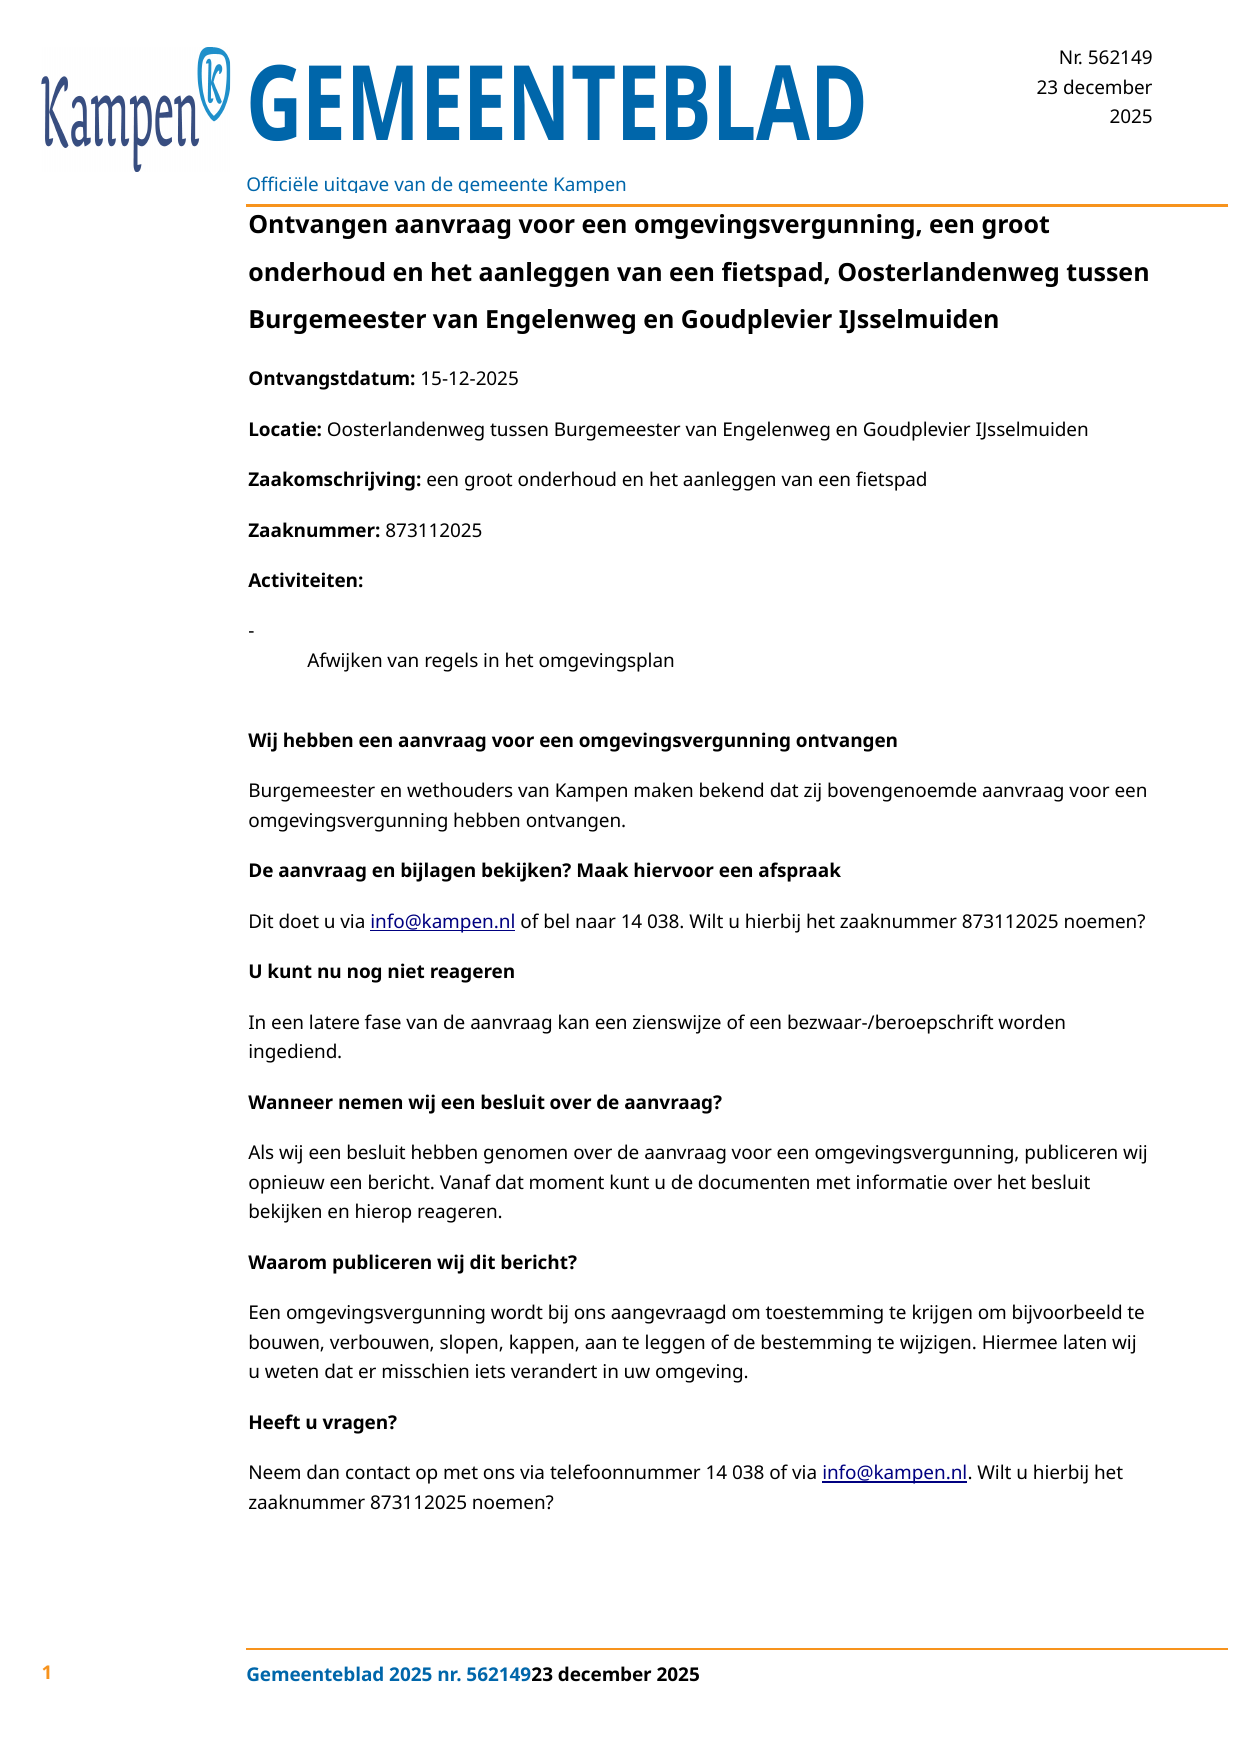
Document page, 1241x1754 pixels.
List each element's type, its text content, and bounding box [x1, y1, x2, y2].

text Wij hebben een aanvraag voor een omgevingsvergunning ontvangen [248, 727, 1152, 753]
text Een omgevingsvergunning wordt bij ons aangevraagd om toestemming te krijgen om bijvoorbeeld te bouwen, verbouwen, slopen, kappen, aan te leggen of de bestemming te wijzigen. Hiermee laten wij u weten dat er misschien iets verandert in uw omgeving. [248, 1299, 1152, 1384]
text De aanvraag en bijlagen bekijken? Maak hiervoor een afspraak [248, 858, 1152, 883]
text Locatie: Oosterlandenweg tussen Burgemeester van Engelenweg en Goudplevier IJsselmuiden [248, 416, 1152, 442]
text In een latere fase van de aanvraag kan een zienswijze of een bezwaar-/beroepschrift worden ingediend. [248, 1009, 1152, 1064]
text Ontvangstdatum: 15-12-2025 [248, 366, 1152, 391]
text Waarom publiceren wij dit bericht? [248, 1249, 1152, 1274]
text Neem dan contact op met ons via telefoonnummer 14 038 of via info@kampen.nl. Wilt u hierbij het zaaknummer 873112025 noemen? [248, 1459, 1152, 1514]
text Zaaknummer: 873112025 [248, 517, 1152, 542]
text Als wij een besluit hebben genomen over de aanvraag voor een omgevingsvergunning, publiceren wij opnieuw een bericht. Vanaf dat moment kunt u de documenten met informatie over het besluit bekijken en hierop reageren. [248, 1139, 1152, 1224]
text Ontvangen aanvraag voor een omgevingsvergunning, een groot onderhoud en het aanleggen van een fietspad, Oosterlandenweg tussen Burgemeester van Engelenweg en Goudplevier IJsselmuiden [248, 207, 1152, 336]
text Heeft u vragen? [248, 1409, 1152, 1434]
text Activiteiten: [248, 567, 1152, 593]
text Zaakomschrijving: een groot onderhoud en het aanleggen van een fietspad [248, 466, 1152, 492]
text U kunt nu nog niet reageren [248, 958, 1152, 984]
text Dit doet u via info@kampen.nl of bel naar 14 038. Wilt u hierbij het zaaknummer 873112025 noemen? [248, 908, 1152, 934]
picture [41, 47, 231, 172]
text Wanneer nemen wij een besluit over de aanvraag? [248, 1089, 1152, 1114]
list Afwijken van regels in het omgevingsplan [248, 647, 1152, 673]
text Burgemeester en wethouders van Kampen maken bekend dat zij bovengenoemde aanvraag voor een omgevingsvergunning hebben ontvangen. [248, 778, 1152, 833]
